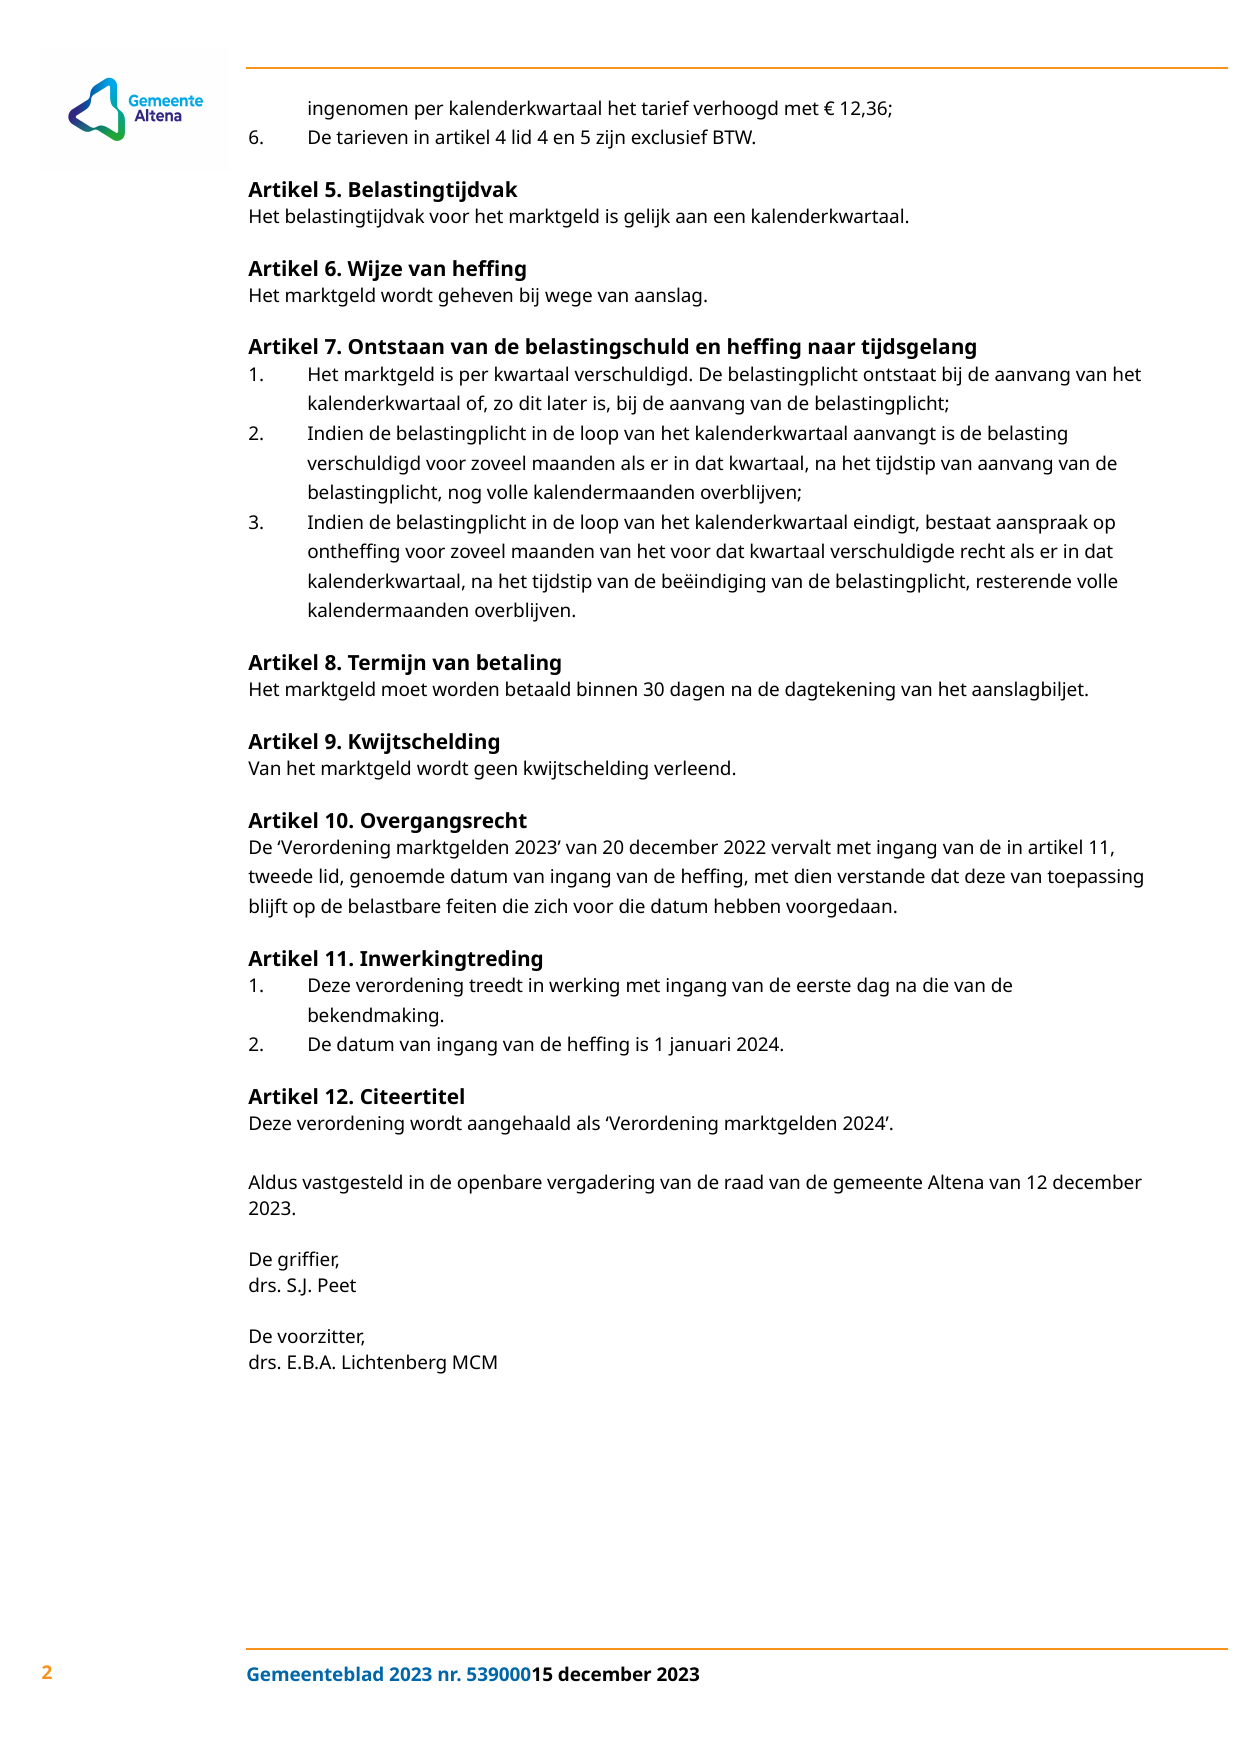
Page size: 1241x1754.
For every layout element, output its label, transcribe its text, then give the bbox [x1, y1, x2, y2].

text Artikel 9. Kwijtschelding [248, 727, 1152, 755]
text Artikel 6. Wijze van heffing [248, 254, 1152, 282]
text De ‘Verordening marktgelden 2023’ van 20 december 2022 vervalt met ingang van de in artikel 11, tweede lid, genoemde datum van ingang van de heffing, met dien verstande dat deze van toepassing blijft op de belastbare feiten die zich voor die datum hebben voorgedaan. [248, 834, 1152, 919]
list Het marktgeld is per kwartaal verschuldigd. De belastingplicht ontstaat bij de aanvang van het kalenderkwartaal of, zo dit later is, bij de aanvang van de belastingplicht; [248, 361, 1152, 416]
list Indien de belastingplicht in de loop van het kalenderkwartaal eindigt, bestaat aanspraak op ontheffing voor zoveel maanden van het voor dat kwartaal verschuldigde recht als er in dat kalenderkwartaal, na het tijdstip van de beëindiging van de belastingplicht, resterende volle kalendermaanden overblijven. [248, 509, 1152, 623]
list ingenomen per kalenderkwartaal het tarief verhoogd met € 12,36; [248, 95, 1152, 121]
text drs. S.J. Peet [248, 1272, 1152, 1298]
text Artikel 11. Inwerkingtreding [248, 944, 1152, 972]
text Het marktgeld moet worden betaald binnen 30 dagen na de dagtekening van het aanslagbiljet. [248, 676, 1152, 702]
text Deze verordening wordt aangehaald als ‘Verordening marktgelden 2024’. [248, 1110, 1152, 1136]
text Artikel 8. Termijn van betaling [248, 648, 1152, 676]
list Deze verordening treedt in werking met ingang van de eerste dag na die van de bekendmaking. [248, 972, 1152, 1027]
list Indien de belastingplicht in de loop van het kalenderkwartaal aanvangt is de belasting verschuldigd voor zoveel maanden als er in dat kwartaal, na het tijdstip van aanvang van de belastingplicht, nog volle kalendermaanden overblijven; [248, 420, 1152, 505]
text Aldus vastgesteld in de openbare vergadering van de raad van de gemeente Altena van 12 december 2023. [248, 1169, 1152, 1221]
picture [41, 47, 231, 172]
list De datum van ingang van de heffing is 1 januari 2024. [248, 1031, 1152, 1057]
text De griffier, [248, 1247, 1152, 1272]
text Het belastingtijdvak voor het marktgeld is gelijk aan een kalenderkwartaal. [248, 203, 1152, 229]
text Artikel 5. Belastingtijdvak [248, 175, 1152, 203]
list De tarieven in artikel 4 lid 4 en 5 zijn exclusief BTW. [248, 124, 1152, 150]
text drs. E.B.A. Lichtenberg MCM [248, 1349, 1152, 1375]
text De voorzitter, [248, 1324, 1152, 1349]
text Artikel 10. Overgangsrecht [248, 806, 1152, 834]
text Van het marktgeld wordt geen kwijtschelding verleend. [248, 755, 1152, 781]
text Artikel 7. Ontstaan van de belastingschuld en heffing naar tijdsgelang [248, 332, 1152, 361]
text Het marktgeld wordt geheven bij wege van aanslag. [248, 282, 1152, 308]
text Artikel 12. Citeertitel [248, 1082, 1152, 1110]
